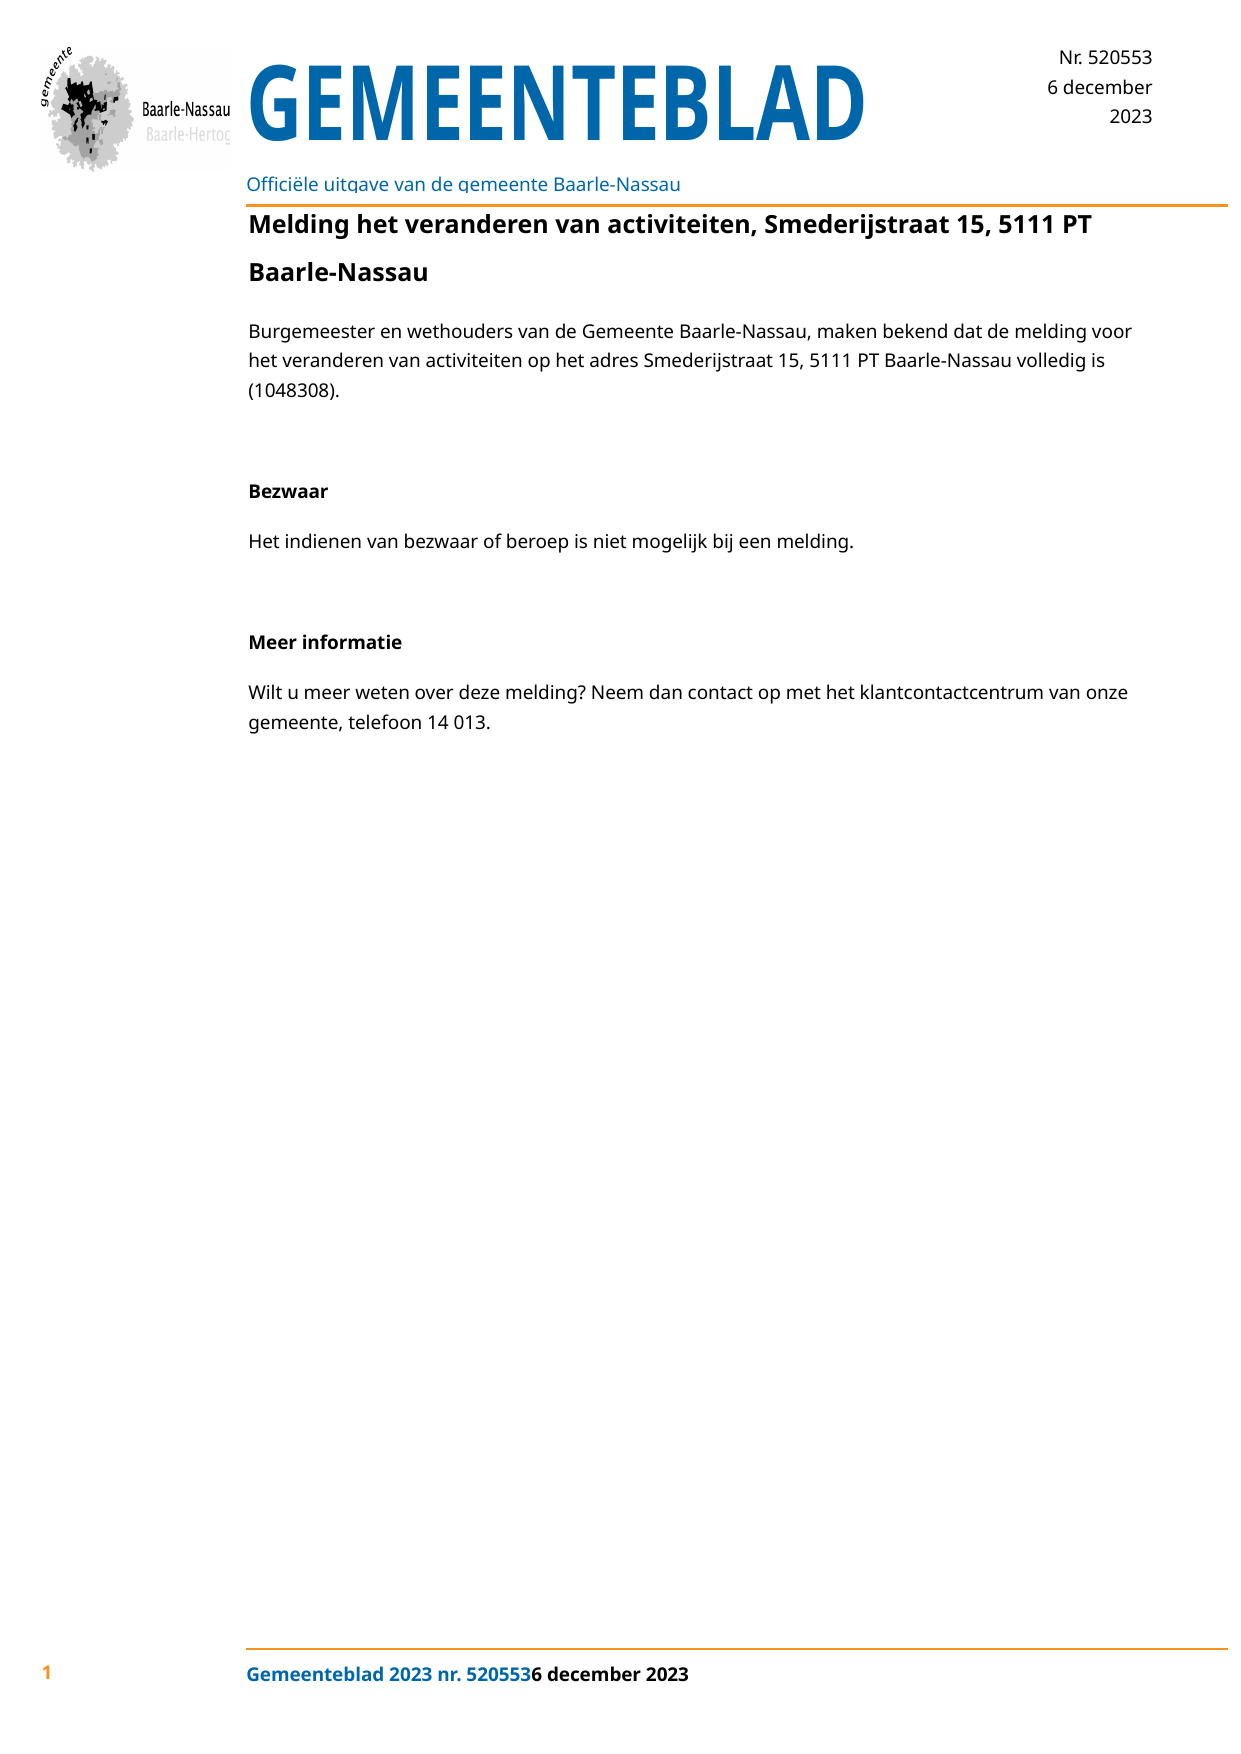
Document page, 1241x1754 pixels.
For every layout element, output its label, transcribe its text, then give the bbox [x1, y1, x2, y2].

picture [41, 47, 231, 172]
text Meer informatie [248, 629, 1152, 655]
text Het indienen van bezwaar of beroep is niet mogelijk bij een melding. [248, 528, 1152, 554]
text Burgemeester en wethouders van de Gemeente Baarle-Nassau, maken bekend dat de melding voor het veranderen van activiteiten op het adres Smederijstraat 15, 5111 PT Baarle-Nassau volledig is (1048308). [248, 318, 1152, 403]
text Melding het veranderen van activiteiten, Smederijstraat 15, 5111 PT Baarle-Nassau [248, 207, 1152, 288]
text Wilt u meer weten over deze melding? Neem dan contact op met het klantcontactcentrum van onze gemeente, telefoon 14 013. [248, 679, 1152, 735]
text Bezwaar [248, 478, 1152, 504]
